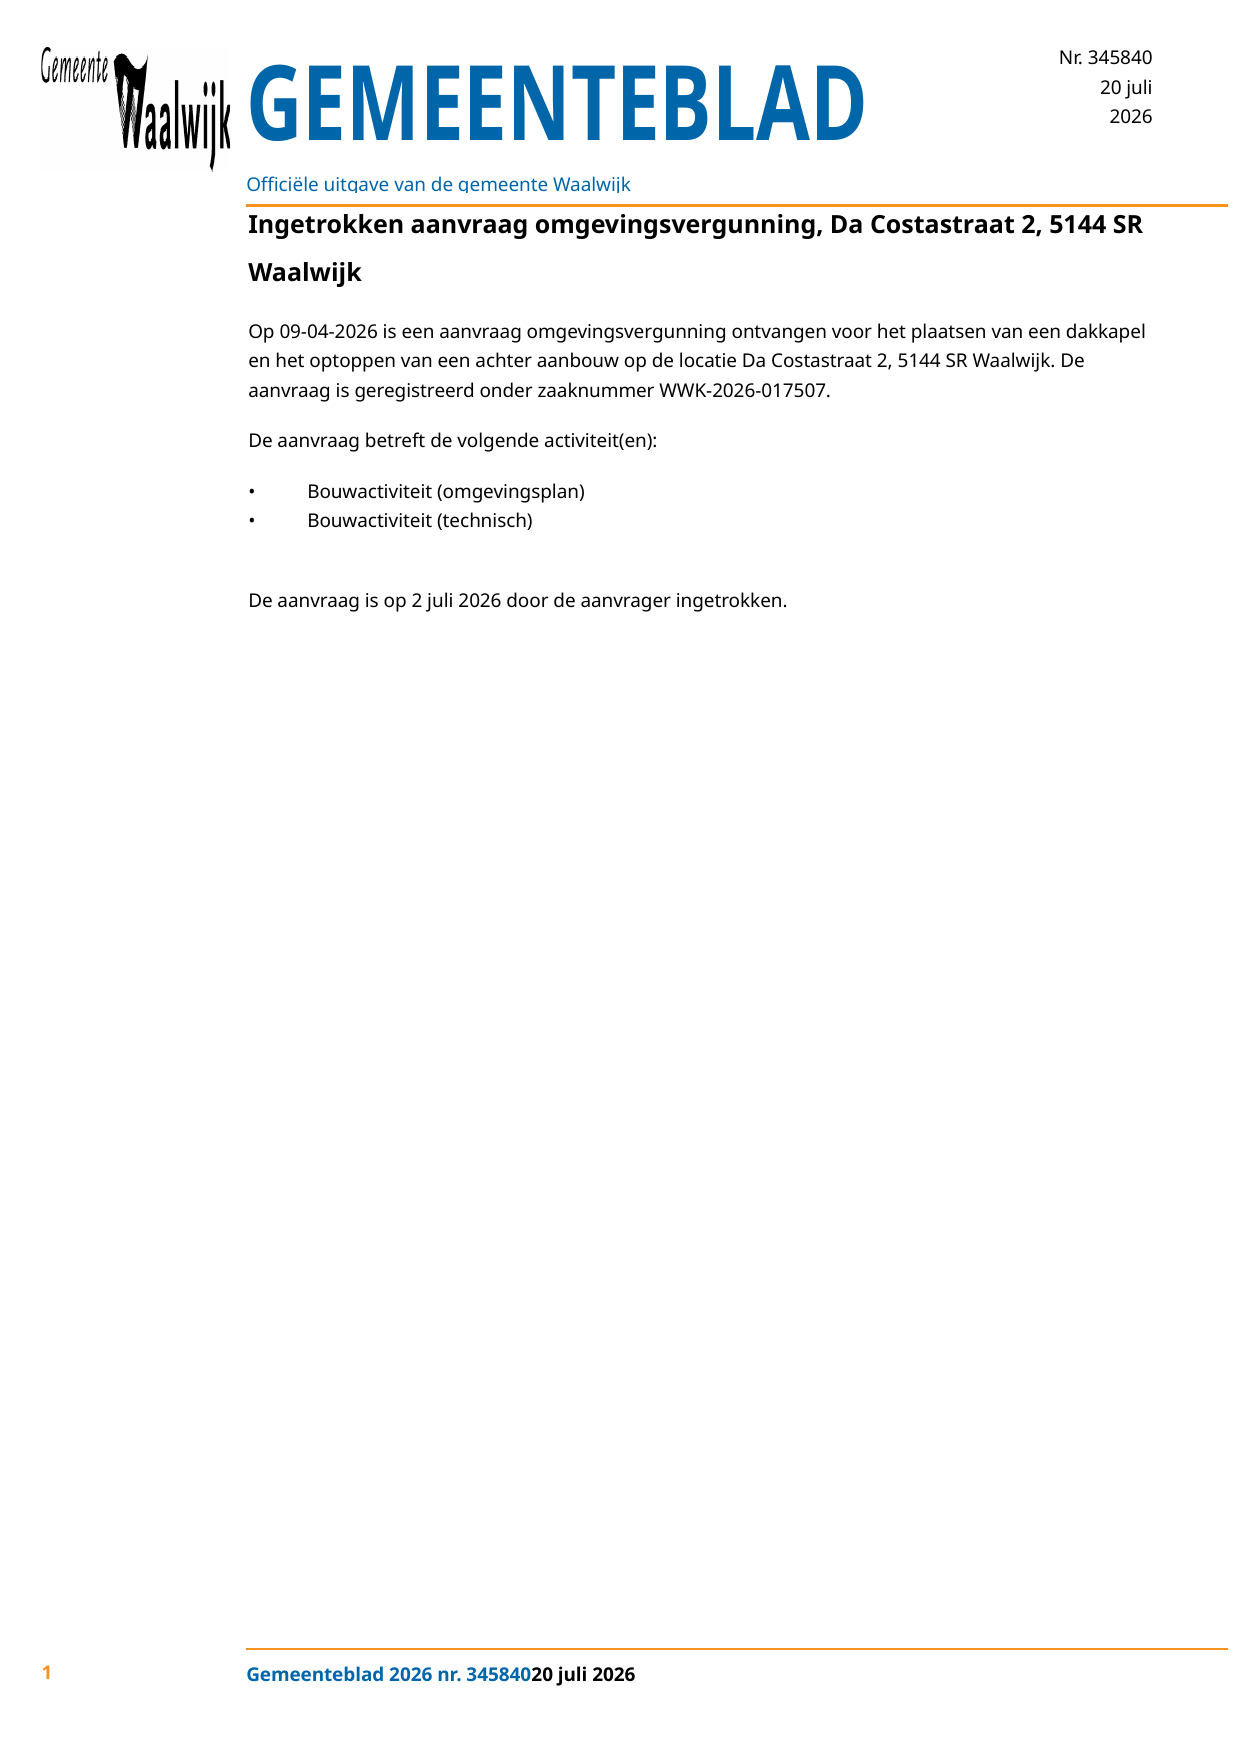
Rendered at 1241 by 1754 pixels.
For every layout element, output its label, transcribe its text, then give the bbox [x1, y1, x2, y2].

text Op 09-04-2026 is een aanvraag omgevingsvergunning ontvangen voor het plaatsen van een dakkapel en het optoppen van een achter aanbouw op de locatie Da Costastraat 2, 5144 SR Waalwijk. De aanvraag is geregistreerd onder zaaknummer WWK-2026-017507. [248, 318, 1152, 403]
text De aanvraag betreft de volgende activiteit(en): [248, 427, 1152, 453]
list Bouwactiviteit (omgevingsplan) [248, 478, 1152, 504]
list Bouwactiviteit (technisch) [248, 507, 1152, 533]
text De aanvraag is op 2 juli 2026 door de aanvrager ingetrokken. [248, 587, 1152, 613]
text Ingetrokken aanvraag omgevingsvergunning, Da Costastraat 2, 5144 SR Waalwijk [248, 207, 1152, 288]
picture [41, 47, 231, 172]
